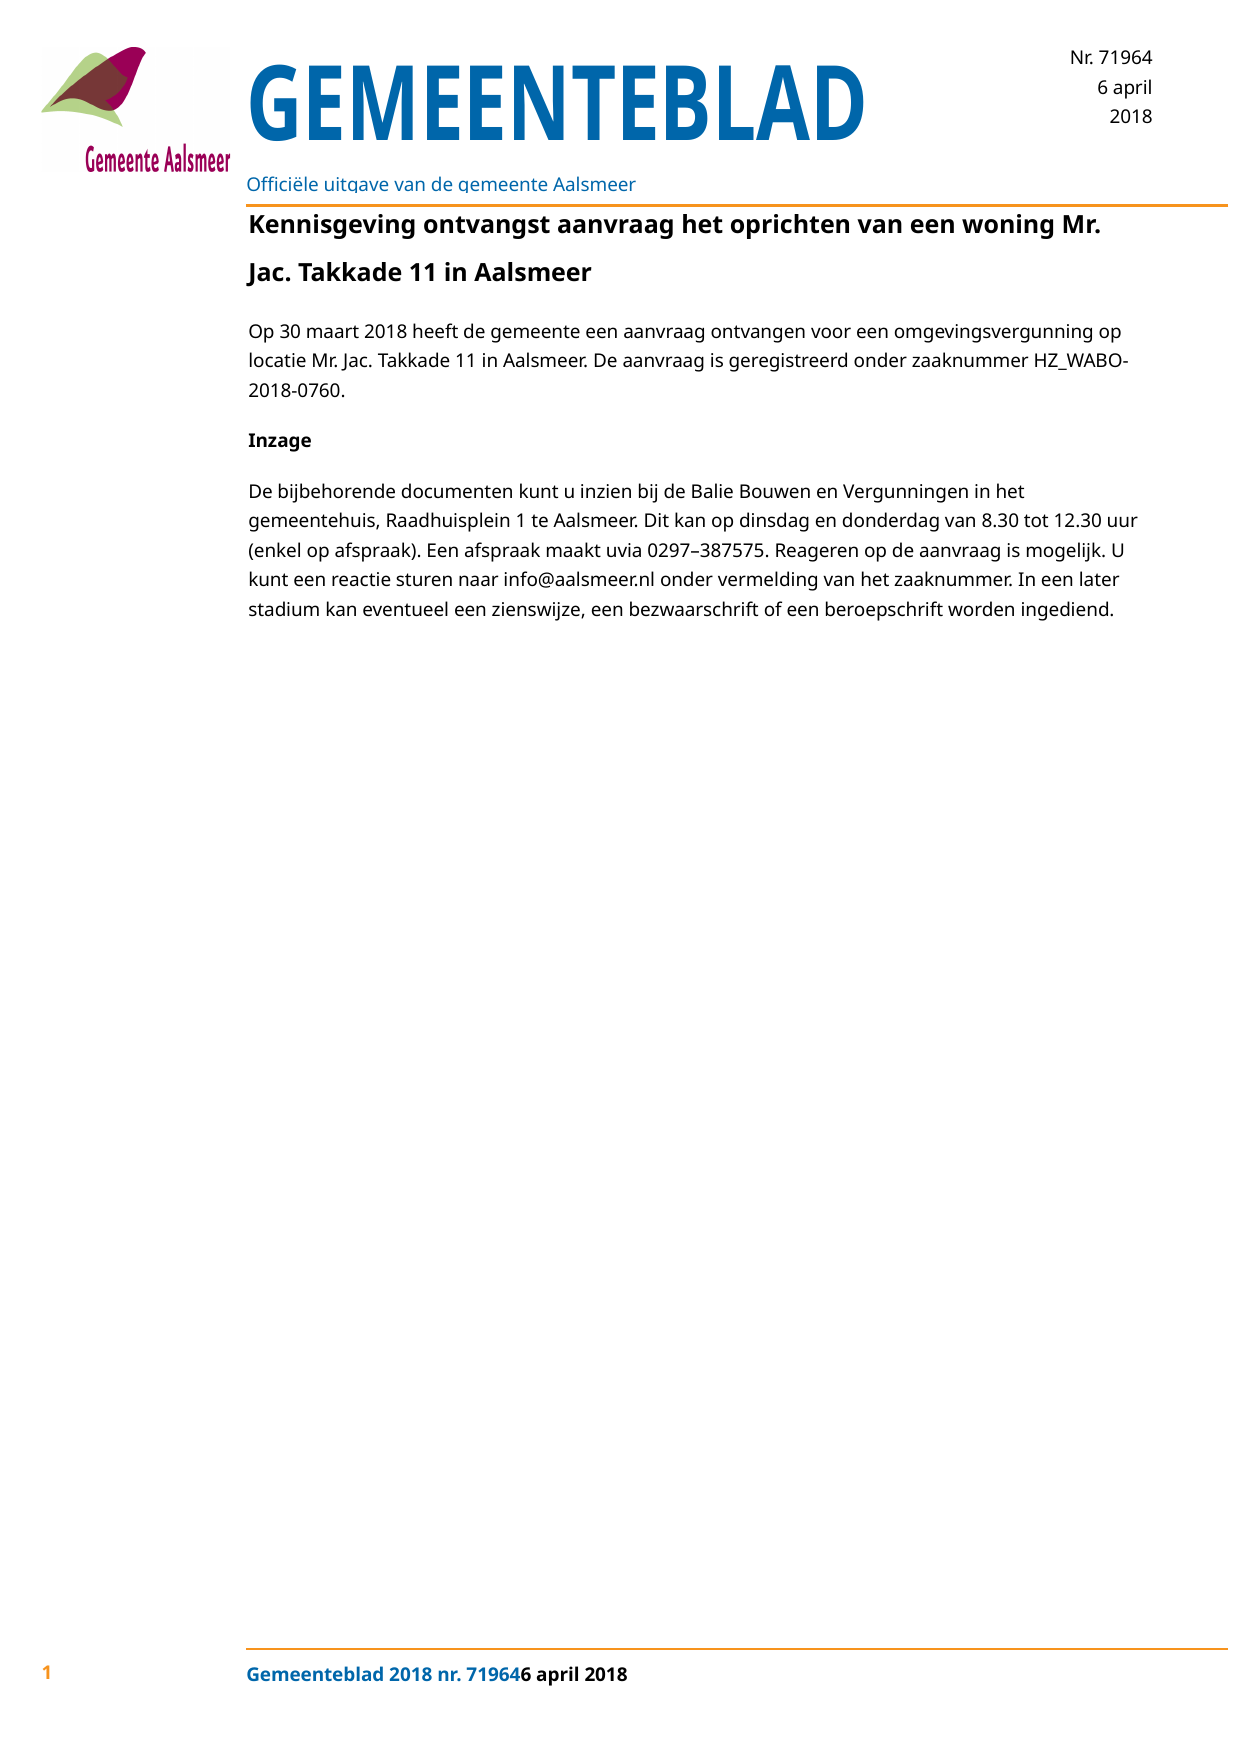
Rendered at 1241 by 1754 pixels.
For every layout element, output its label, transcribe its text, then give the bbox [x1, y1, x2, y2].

text Inzage [248, 427, 1152, 453]
picture [41, 47, 231, 172]
text Op 30 maart 2018 heeft de gemeente een aanvraag ontvangen voor een omgevingsvergunning op locatie Mr. Jac. Takkade 11 in Aalsmeer. De aanvraag is geregistreerd onder zaaknummer HZ_WABO-2018-0760. [248, 318, 1152, 403]
text Kennisgeving ontvangst aanvraag het oprichten van een woning Mr. Jac. Takkade 11 in Aalsmeer [248, 207, 1152, 288]
text De bijbehorende documenten kunt u inzien bij de Balie Bouwen en Vergunningen in het gemeentehuis, Raadhuisplein 1 te Aalsmeer. Dit kan op dinsdag en donderdag van 8.30 tot 12.30 uur (enkel op afspraak). Een afspraak maakt uvia 0297–387575. Reageren op de aanvraag is mogelijk. U kunt een reactie sturen naar info@aalsmeer.nl onder vermelding van het zaaknummer. In een later stadium kan eventueel een zienswijze, een bezwaarschrift of een beroepschrift worden ingediend. [248, 478, 1152, 622]
